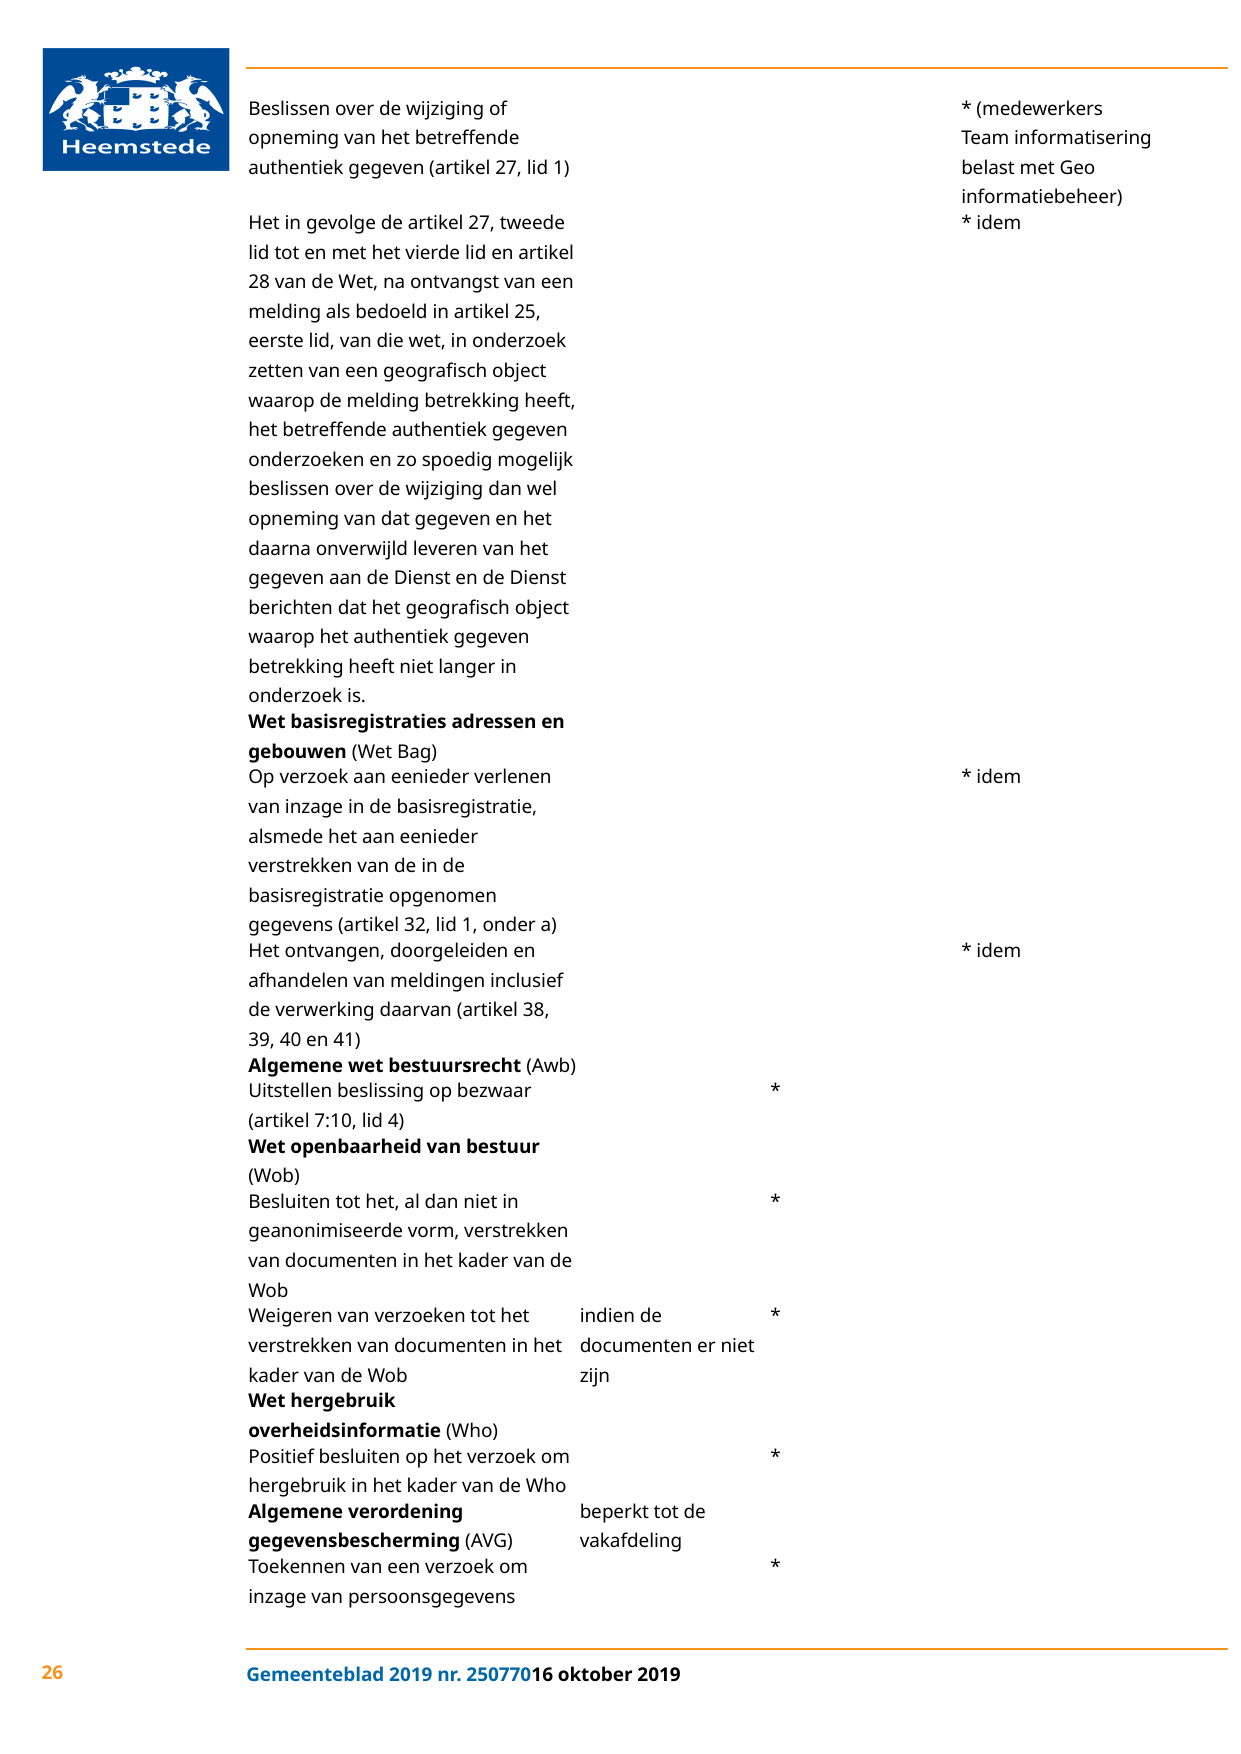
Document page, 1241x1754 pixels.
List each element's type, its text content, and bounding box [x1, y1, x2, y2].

table_cell [961, 1188, 1152, 1303]
table_cell [580, 1388, 770, 1443]
table_cell Algemene verordening gegevensbescherming (AVG) [248, 1498, 579, 1553]
table_cell Wet openbaarheid van bestuur (Wob) [248, 1133, 579, 1188]
table_cell * [770, 1443, 961, 1498]
table_cell [961, 1052, 1152, 1077]
table_cell [961, 1443, 1152, 1498]
table_cell [770, 95, 961, 209]
table_cell [580, 1443, 770, 1498]
table_cell Op verzoek aan eenieder verlenen van inzage in de basisregistratie, alsmede het aan eenieder verstrekken van de in de basisregistratie opgenomen gegevens (artikel 32, lid 1, onder a) [248, 764, 579, 937]
table_cell [770, 1052, 961, 1077]
table_cell Besluiten tot het, al dan niet in geanonimiseerde vorm, verstrekken van documenten in het kader van de Wob [248, 1188, 579, 1303]
table_cell [961, 1498, 1152, 1553]
table_cell Het ontvangen, doorgeleiden en afhandelen van meldingen inclusief de verwerking daarvan (artikel 38, 39, 40 en 41) [248, 937, 579, 1052]
table_cell [961, 1133, 1152, 1188]
table_cell [580, 708, 770, 764]
table_cell [580, 1133, 770, 1188]
table_cell indien de documenten er niet zijn [580, 1303, 770, 1387]
table_cell [961, 1078, 1152, 1133]
table_cell * idem [961, 209, 1152, 708]
table_cell [961, 708, 1152, 764]
table_cell [770, 1133, 961, 1188]
table_cell [580, 95, 770, 209]
table_cell * [770, 1303, 961, 1387]
table_cell Toekennen van een verzoek om inzage van persoonsgegevens [248, 1554, 579, 1609]
table_cell [770, 937, 961, 1052]
table_cell Uitstellen beslissing op bezwaar (artikel 7:10, lid 4) [248, 1078, 579, 1133]
table_cell [770, 764, 961, 937]
table_cell [961, 1303, 1152, 1387]
picture [41, 47, 231, 172]
table_cell [580, 1188, 770, 1303]
table_cell * [770, 1188, 961, 1303]
table_cell * (medewerkers Team informatisering belast met Geo informatiebeheer) [961, 95, 1152, 209]
table_cell [580, 937, 770, 1052]
table_cell * [770, 1078, 961, 1133]
table_cell Algemene wet bestuursrecht (Awb) [248, 1052, 579, 1077]
table_cell Beslissen over de wijziging of opneming van het betreffende authentiek gegeven (artikel 27, lid 1) [248, 95, 579, 209]
table_cell [770, 1388, 961, 1443]
table_cell [961, 1554, 1152, 1609]
table_cell Wet basisregistraties adressen en gebouwen (Wet Bag) [248, 708, 579, 764]
table_cell [580, 1052, 770, 1077]
table_cell [580, 1554, 770, 1609]
table_cell [961, 1388, 1152, 1443]
table_cell Het in gevolge de artikel 27, tweede lid tot en met het vierde lid en artikel 28 van de Wet, na ontvangst van een melding als bedoeld in artikel 25, eerste lid, van die wet, in onderzoek zetten van een geografisch object waarop de melding betrekking heeft, het betreffende authentiek gegeven onderzoeken en zo spoedig mogelijk beslissen over de wijziging dan wel opneming van dat gegeven en het daarna onverwijld leveren van het gegeven aan de Dienst en de Dienst berichten dat het geografisch object waarop het authentiek gegeven betrekking heeft niet langer in onderzoek is. [248, 209, 579, 708]
table_cell [770, 708, 961, 764]
table_cell beperkt tot de vakafdeling [580, 1498, 770, 1553]
table_cell Positief besluiten op het verzoek om hergebruik in het kader van de Who [248, 1443, 579, 1498]
table_cell Weigeren van verzoeken tot het verstrekken van documenten in het kader van de Wob [248, 1303, 579, 1387]
table_cell [580, 209, 770, 708]
table_cell [580, 764, 770, 937]
table_cell [770, 1498, 961, 1553]
table_cell [770, 209, 961, 708]
table_cell Wet hergebruik overheidsinformatie (Who) [248, 1388, 579, 1443]
table_cell * idem [961, 937, 1152, 1052]
table_cell * idem [961, 764, 1152, 937]
table_cell * [770, 1554, 961, 1609]
table_cell [580, 1078, 770, 1133]
